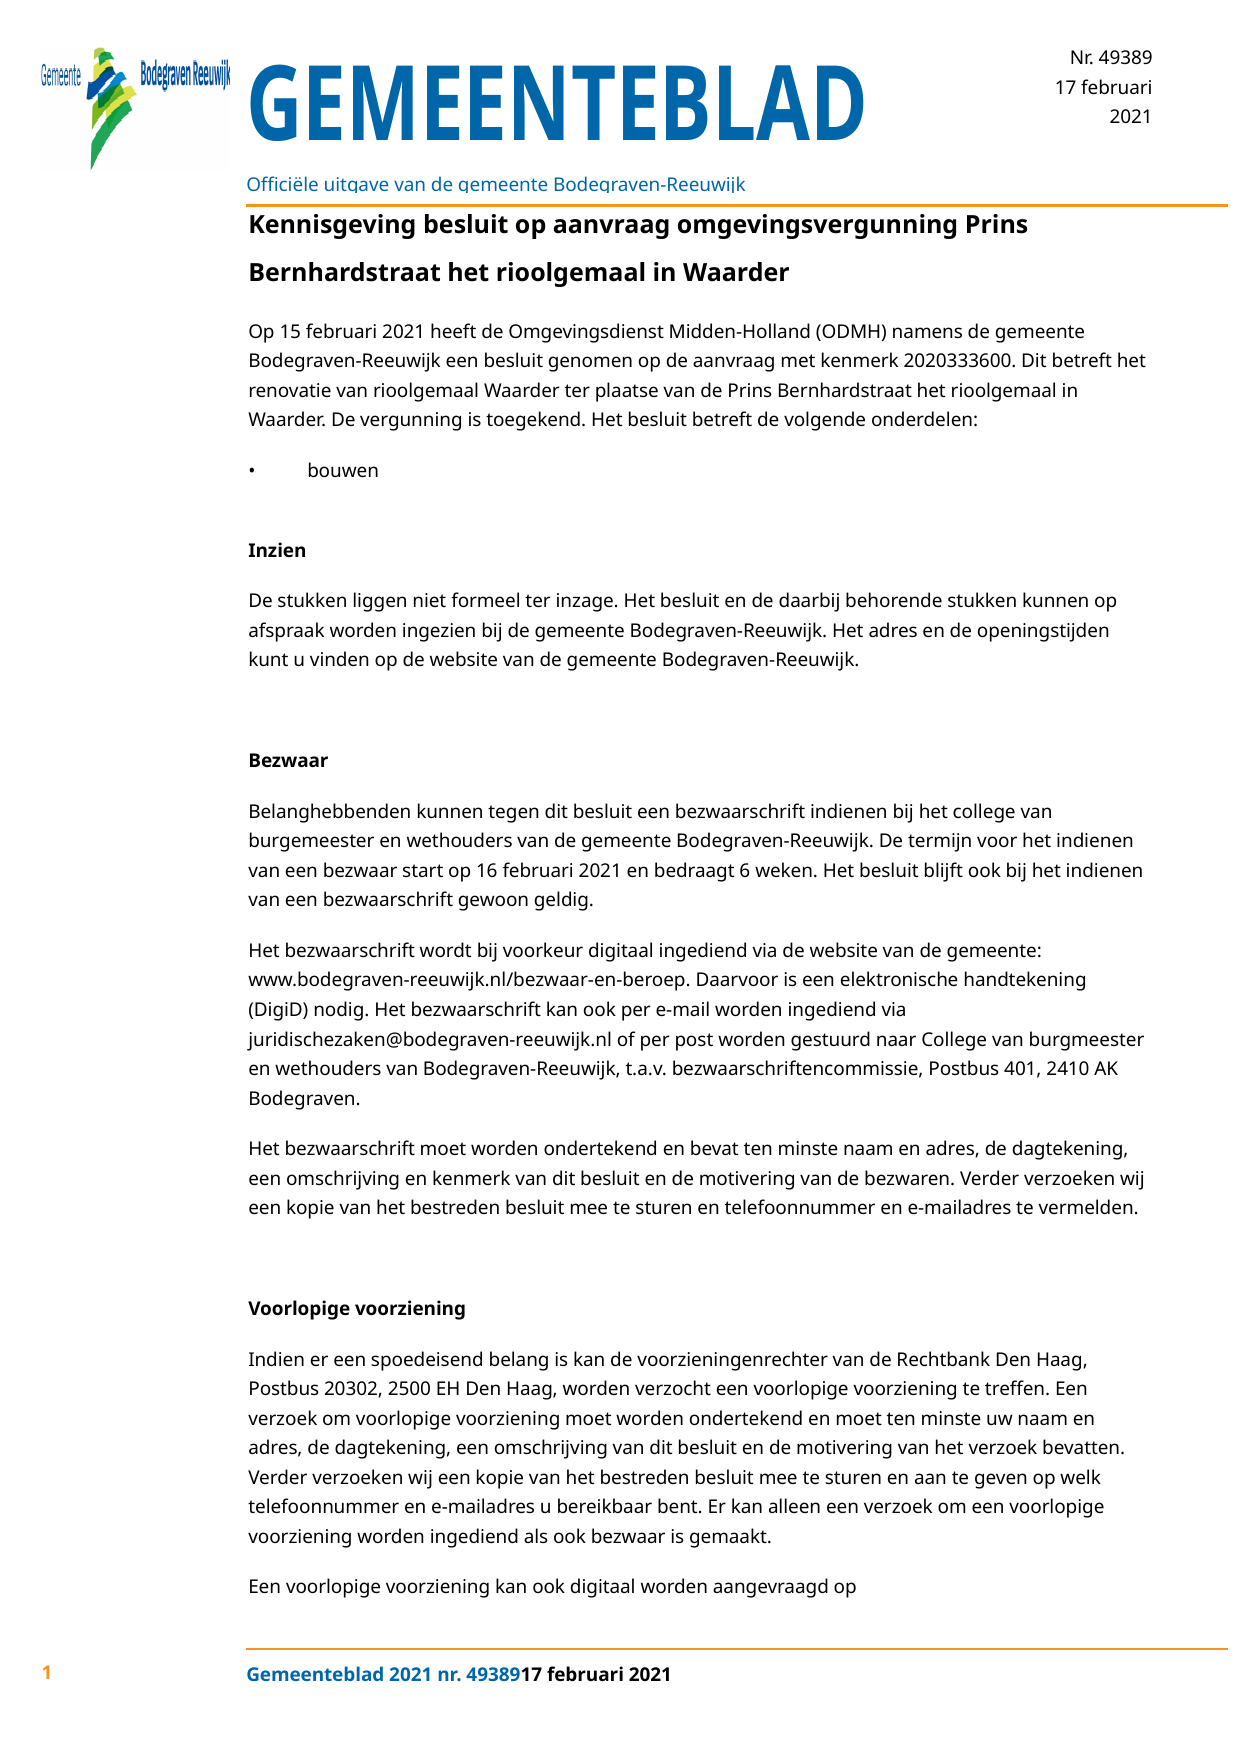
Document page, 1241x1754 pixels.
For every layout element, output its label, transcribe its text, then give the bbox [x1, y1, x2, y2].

text Het bezwaarschrift wordt bij voorkeur digitaal ingediend via de website van de gemeente: www.bodegraven-reeuwijk.nl/bezwaar-en-beroep. Daarvoor is een elektronische handtekening (DigiD) nodig. Het bezwaarschrift kan ook per e-mail worden ingediend via juridischezaken@bodegraven-reeuwijk.nl of per post worden gestuurd naar College van burgmeester en wethouders van Bodegraven-Reeuwijk, t.a.v. bezwaarschriftencommissie, Postbus 401, 2410 AK Bodegraven. [248, 937, 1152, 1111]
text De stukken liggen niet formeel ter inzage. Het besluit en de daarbij behorende stukken kunnen op afspraak worden ingezien bij de gemeente Bodegraven-Reeuwijk. Het adres en de openingstijden kunt u vinden op de website van de gemeente Bodegraven-Reeuwijk. [248, 587, 1152, 672]
text Op 15 februari 2021 heeft de Omgevingsdienst Midden-Holland (ODMH) namens de gemeente Bodegraven-Reeuwijk een besluit genomen op de aanvraag met kenmerk 2020333600. Dit betreft het renovatie van rioolgemaal Waarder ter plaatse van de Prins Bernhardstraat het rioolgemaal in Waarder. De vergunning is toegekend. Het besluit betreft de volgende onderdelen: [248, 318, 1152, 432]
text Het bezwaarschrift moet worden ondertekend en bevat ten minste naam en adres, de dagtekening, een omschrijving en kenmerk van dit besluit en de motivering van de bezwaren. Verder verzoeken wij een kopie van het bestreden besluit mee te sturen en telefoonnummer en e-mailadres te vermelden. [248, 1135, 1152, 1220]
text Kennisgeving besluit op aanvraag omgevingsvergunning Prins Bernhardstraat het rioolgemaal in Waarder [248, 207, 1152, 288]
text Inzien [248, 537, 1152, 563]
text Voorlopige voorziening [248, 1295, 1152, 1321]
text Indien er een spoedeisend belang is kan de voorzieningenrechter van de Rechtbank Den Haag, Postbus 20302, 2500 EH Den Haag, worden verzocht een voorlopige voorziening te treffen. Een verzoek om voorlopige voorziening moet worden ondertekend en moet ten minste uw naam en adres, de dagtekening, een omschrijving van dit besluit en de motivering van het verzoek bevatten. Verder verzoeken wij een kopie van het bestreden besluit mee te sturen en aan te geven op welk telefoonnummer en e-mailadres u bereikbaar bent. Er kan alleen een verzoek om een voorlopige voorziening worden ingediend als ook bezwaar is gemaakt. [248, 1346, 1152, 1549]
text Een voorlopige voorziening kan ook digitaal worden aangevraagd op [248, 1574, 1152, 1599]
picture [41, 47, 231, 172]
list bouwen [248, 457, 1152, 483]
text Belanghebbenden kunnen tegen dit besluit een bezwaarschrift indienen bij het college van burgemeester en wethouders van de gemeente Bodegraven-Reeuwijk. De termijn voor het indienen van een bezwaar start op 16 februari 2021 en bedraagt 6 weken. Het besluit blijft ook bij het indienen van een bezwaarschrift gewoon geldig. [248, 798, 1152, 912]
text Bezwaar [248, 747, 1152, 773]
